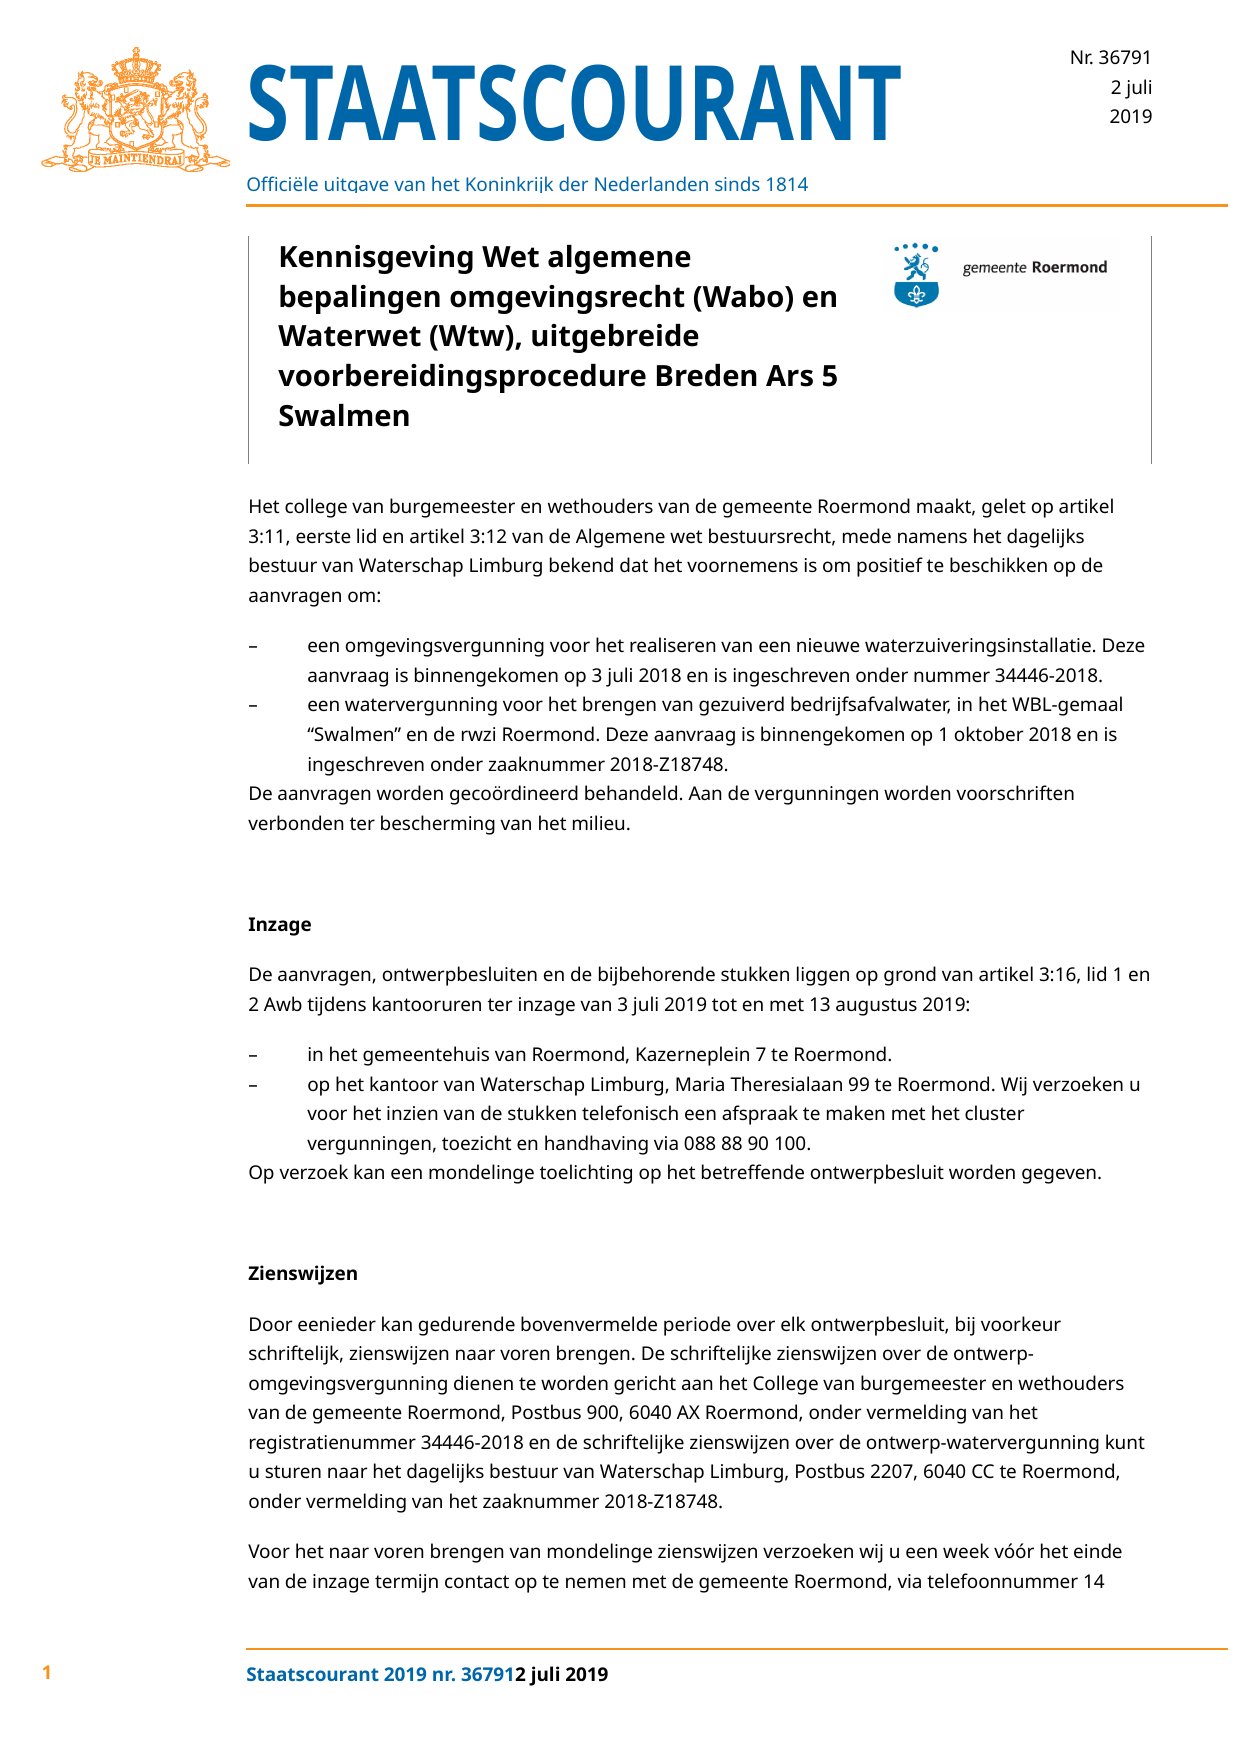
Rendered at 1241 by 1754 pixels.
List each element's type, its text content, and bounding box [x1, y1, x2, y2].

text Voor het naar voren brengen van mondelinge zienswijzen verzoeken wij u een week vóór het einde van de inzage termijn contact op te nemen met de gemeente Roermond, via telefoonnummer 14 [248, 1539, 1152, 1594]
picture [882, 236, 1119, 312]
text Het college van burgemeester en wethouders van de gemeente Roermond maakt, gelet op artikel 3:11, eerste lid en artikel 3:12 van de Algemene wet bestuursrecht, mede namens het dagelijks bestuur van Waterschap Limburg bekend dat het voornemens is om positief te beschikken op de aanvragen om: [248, 493, 1152, 608]
text Door eenieder kan gedurende bovenvermelde periode over elk ontwerpbesluit, bij voorkeur schriftelijk, zienswijzen naar voren brengen. De schriftelijke zienswijzen over de ontwerp-omgevingsvergunning dienen te worden gericht aan het College van burgemeester en wethouders van de gemeente Roermond, Postbus 900, 6040 AX Roermond, onder vermelding van het registratienummer 34446-2018 en de schriftelijke zienswijzen over de ontwerp-watervergunning kunt u sturen naar het dagelijks bestuur van Waterschap Limburg, Postbus 2207, 6040 CC te Roermond, onder vermelding van het zaaknummer 2018-Z18748. [248, 1311, 1152, 1514]
text Op verzoek kan een mondelinge toelichting op het betreffende ontwerpbesluit worden gegeven. [248, 1159, 1152, 1185]
list een omgevingsvergunning voor het realiseren van een nieuwe waterzuiveringsinstallatie. Deze aanvraag is binnengekomen op 3 juli 2018 en is ingeschreven onder nummer 34446-2018. [248, 632, 1152, 688]
text De aanvragen, ontwerpbesluiten en de bijbehorende stukken liggen op grond van artikel 3:16, lid 1 en 2 Awb tijdens kantooruren ter inzage van 3 juli 2019 tot en met 13 augustus 2019: [248, 961, 1152, 1017]
text Inzage [248, 911, 1152, 937]
list op het kantoor van Waterschap Limburg, Maria Theresialaan 99 te Roermond. Wij verzoeken u voor het inzien van de stukken telefonisch een afspraak te maken met het cluster vergunningen, toezicht en handhaving via 088 88 90 100. [248, 1071, 1152, 1156]
table_header [850, 236, 1151, 464]
table_header Kennisgeving Wet algemene bepalingen omgevingsrecht (Wabo) en Waterwet (Wtw), uitgebreide voorbereidingsprocedure Breden Ars 5 Swalmen [249, 236, 850, 464]
text De aanvragen worden gecoördineerd behandeld. Aan de vergunningen worden voorschriften verbonden ter bescherming van het milieu. [248, 780, 1152, 836]
list een watervergunning voor het brengen van gezuiverd bedrijfsafvalwater, in het WBL-gemaal “Swalmen” en de rwzi Roermond. Deze aanvraag is binnengekomen op 1 oktober 2018 en is ingeschreven onder zaaknummer 2018-Z18748. [248, 692, 1152, 777]
list in het gemeentehuis van Roermond, Kazerneplein 7 te Roermond. [248, 1041, 1152, 1067]
text Zienswijzen [248, 1260, 1152, 1286]
picture [41, 47, 231, 172]
